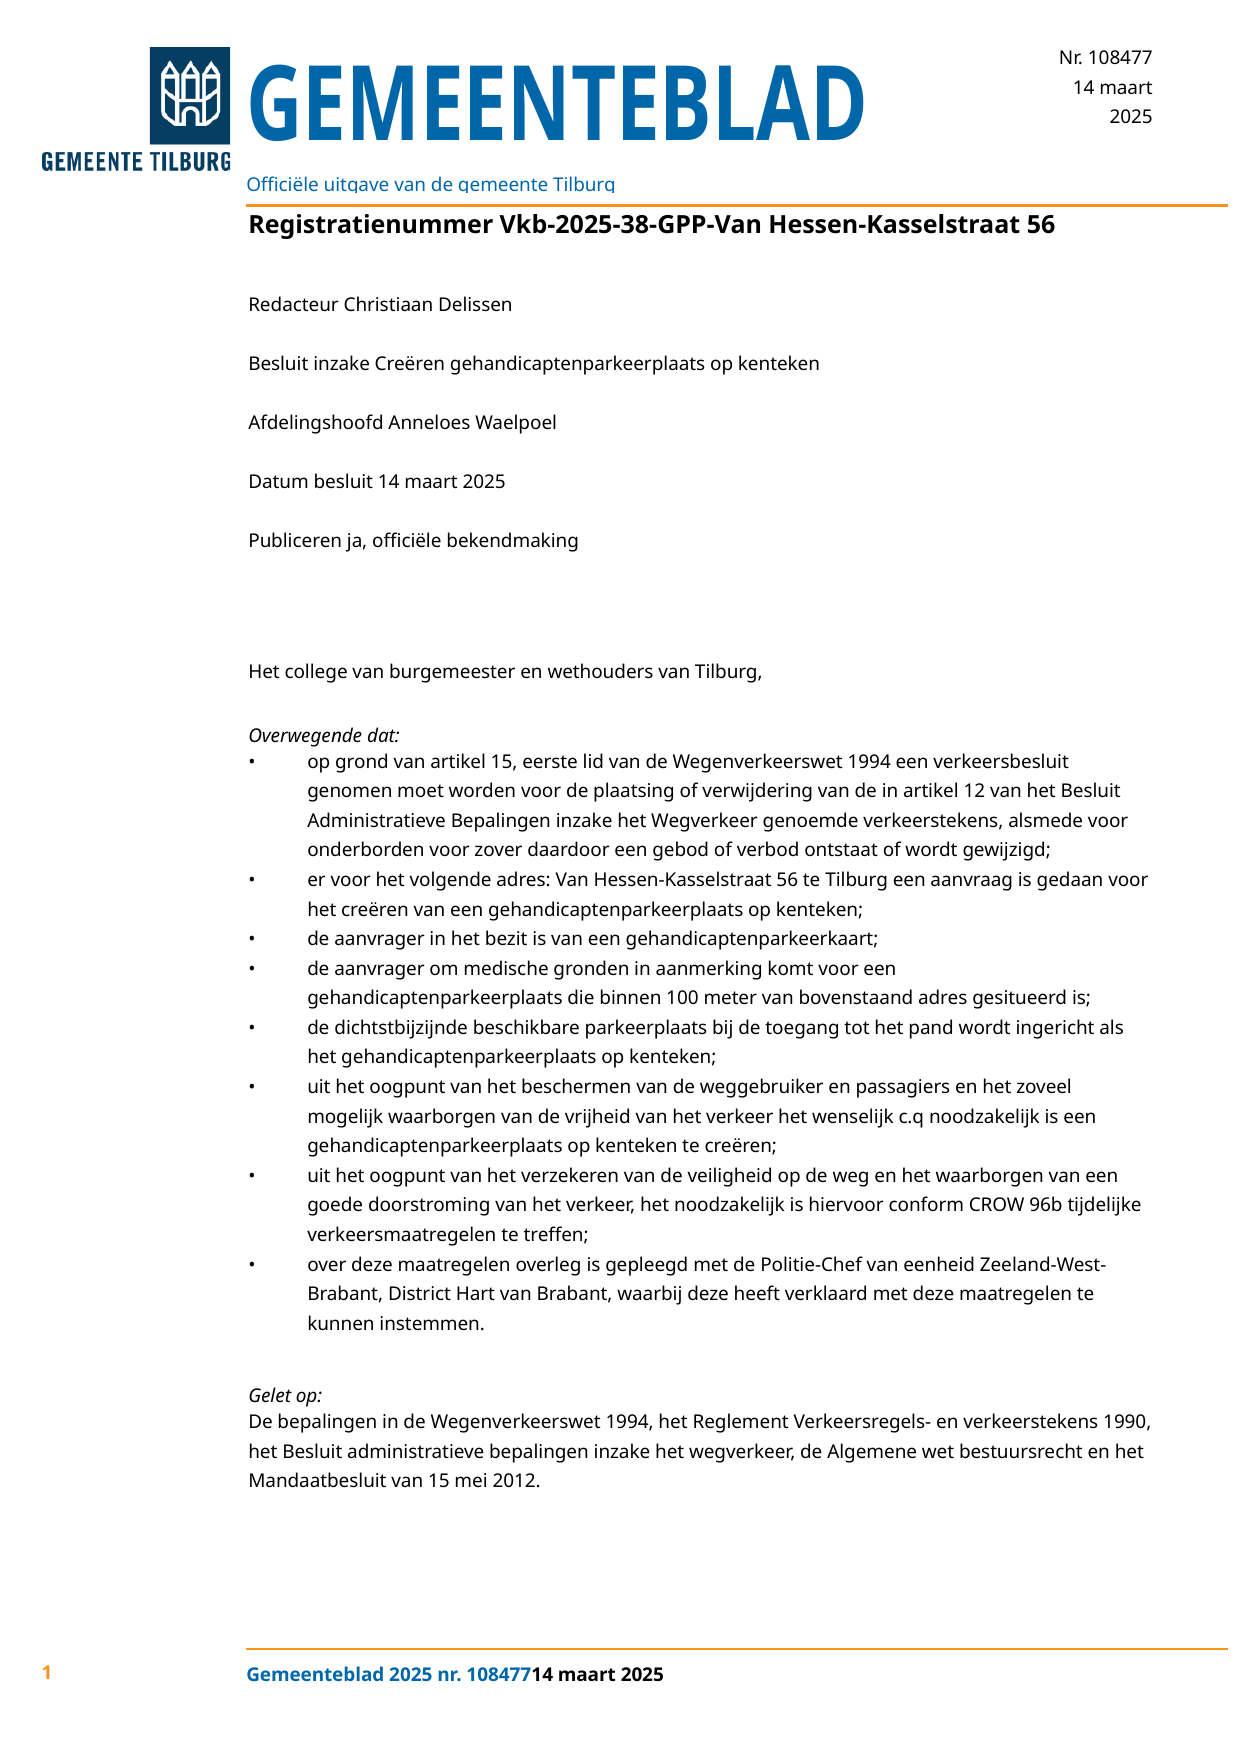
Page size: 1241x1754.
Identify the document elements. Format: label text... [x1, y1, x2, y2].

text Publiceren ja, officiële bekendmaking [248, 528, 1152, 553]
list uit het oogpunt van het beschermen van de weggebruiker en passagiers en het zoveel mogelijk waarborgen van de vrijheid van het verkeer het wenselijk c.q noodzakelijk is een gehandicaptenparkeerplaats op kenteken te creëren; [248, 1073, 1152, 1158]
list op grond van artikel 15, eerste lid van de Wegenverkeerswet 1994 een verkeersbesluit genomen moet worden voor de plaatsing of verwijdering van de in artikel 12 van het Besluit Administratieve Bepalingen inzake het Wegverkeer genoemde verkeerstekens, alsmede voor onderborden voor zover daardoor een gebod of verbod ontstaat of wordt gewijzigd; [248, 748, 1152, 862]
picture [41, 47, 231, 172]
text Redacteur Christiaan Delissen [248, 291, 1152, 317]
text De bepalingen in de Wegenverkeerswet 1994, het Reglement Verkeersregels- en verkeerstekens 1990, het Besluit administratieve bepalingen inzake het wegverkeer, de Algemene wet bestuursrecht en het Mandaatbesluit van 15 mei 2012. [248, 1408, 1152, 1493]
text Gelet op: [248, 1383, 1152, 1408]
list uit het oogpunt van het verzekeren van de veiligheid op de weg en het waarborgen van een goede doorstroming van het verkeer, het noodzakelijk is hiervoor conform CROW 96b tijdelijke verkeersmaatregelen te treffen; [248, 1162, 1152, 1247]
text Besluit inzake Creëren gehandicaptenparkeerplaats op kenteken [248, 350, 1152, 376]
text Het college van burgemeester en wethouders van Tilburg, [248, 658, 1152, 684]
text Datum besluit 14 maart 2025 [248, 468, 1152, 494]
text Overwegende dat: [248, 722, 1152, 748]
list de aanvrager om medische gronden in aanmerking komt voor een gehandicaptenparkeerplaats die binnen 100 meter van bovenstaand adres gesitueerd is; [248, 955, 1152, 1010]
text Registratienummer Vkb-2025-38-GPP-Van Hessen-Kasselstraat 56 [248, 207, 1152, 241]
text Afdelingshoofd Anneloes Waelpoel [248, 409, 1152, 435]
list er voor het volgende adres: Van Hessen-Kasselstraat 56 te Tilburg een aanvraag is gedaan voor het creëren van een gehandicaptenparkeerplaats op kenteken; [248, 866, 1152, 921]
list de dichtstbijzijnde beschikbare parkeerplaats bij de toegang tot het pand wordt ingericht als het gehandicaptenparkeerplaats op kenteken; [248, 1014, 1152, 1069]
list over deze maatregelen overleg is gepleegd met de Politie-Chef van eenheid Zeeland-West-Brabant, District Hart van Brabant, waarbij deze heeft verklaard met deze maatregelen te kunnen instemmen. [248, 1251, 1152, 1336]
list de aanvrager in het bezit is van een gehandicaptenparkeerkaart; [248, 925, 1152, 951]
